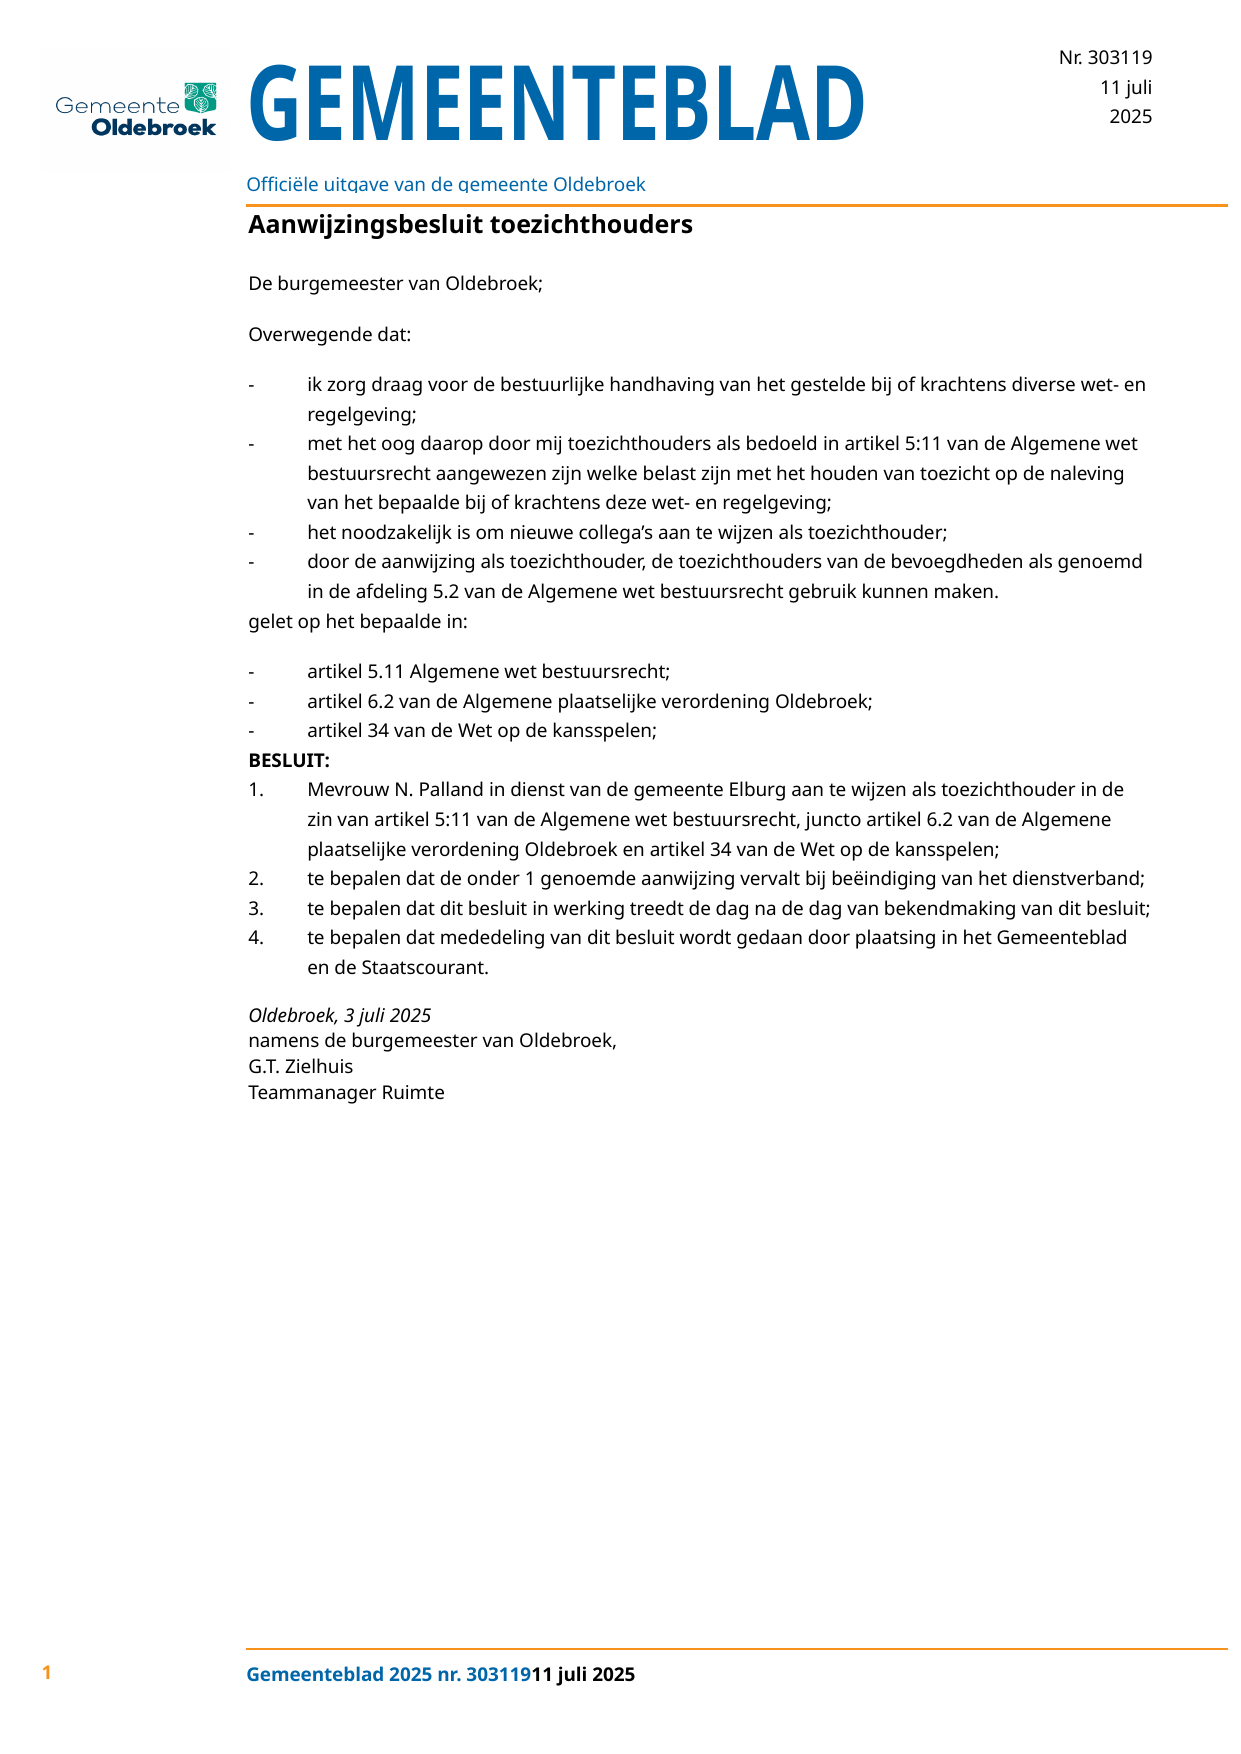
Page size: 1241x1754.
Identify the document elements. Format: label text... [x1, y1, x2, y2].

list artikel 6.2 van de Algemene plaatselijke verordening Oldebroek; [248, 688, 1152, 713]
text De burgemeester van Oldebroek; [248, 270, 1152, 296]
list met het oog daarop door mij toezichthouders als bedoeld in artikel 5:11 van de Algemene wet bestuursrecht aangewezen zijn welke belast zijn met het houden van toezicht op de naleving van het bepaalde bij of krachtens deze wet- en regelgeving; [248, 430, 1152, 515]
picture [41, 47, 231, 172]
list te bepalen dat mededeling van dit besluit wordt gedaan door plaatsing in het Gemeenteblad en de Staatscourant. [248, 924, 1152, 980]
text namens de burgemeester van Oldebroek, [248, 1028, 1152, 1053]
list ik zorg draag voor de bestuurlijke handhaving van het gestelde bij of krachtens diverse wet- en regelgeving; [248, 371, 1152, 426]
list artikel 34 van de Wet op de kansspelen; [248, 717, 1152, 743]
list te bepalen dat de onder 1 genoemde aanwijzing vervalt bij beëindiging van het dienstverband; [248, 865, 1152, 891]
text G.T. Zielhuis [248, 1053, 1152, 1079]
text Teammanager Ruimte [248, 1079, 1152, 1105]
list Mevrouw N. Palland in dienst van de gemeente Elburg aan te wijzen als toezichthouder in de zin van artikel 5:11 van de Algemene wet bestuursrecht, juncto artikel 6.2 van de Algemene plaatselijke verordening Oldebroek en artikel 34 van de Wet op de kansspelen; [248, 777, 1152, 861]
list te bepalen dat dit besluit in werking treedt de dag na de dag van bekendmaking van dit besluit; [248, 895, 1152, 921]
list het noodzakelijk is om nieuwe collega’s aan te wijzen als toezichthouder; [248, 519, 1152, 545]
text Oldebroek, 3 juli 2025 [248, 1002, 1152, 1028]
text BESLUIT: [248, 747, 1152, 773]
list artikel 5.11 Algemene wet bestuursrecht; [248, 658, 1152, 684]
text Aanwijzingsbesluit toezichthouders [248, 207, 1152, 241]
text Overwegende dat: [248, 321, 1152, 346]
text gelet op het bepaalde in: [248, 608, 1152, 633]
list door de aanwijzing als toezichthouder, de toezichthouders van de bevoegdheden als genoemd in de afdeling 5.2 van de Algemene wet bestuursrecht gebruik kunnen maken. [248, 549, 1152, 604]
